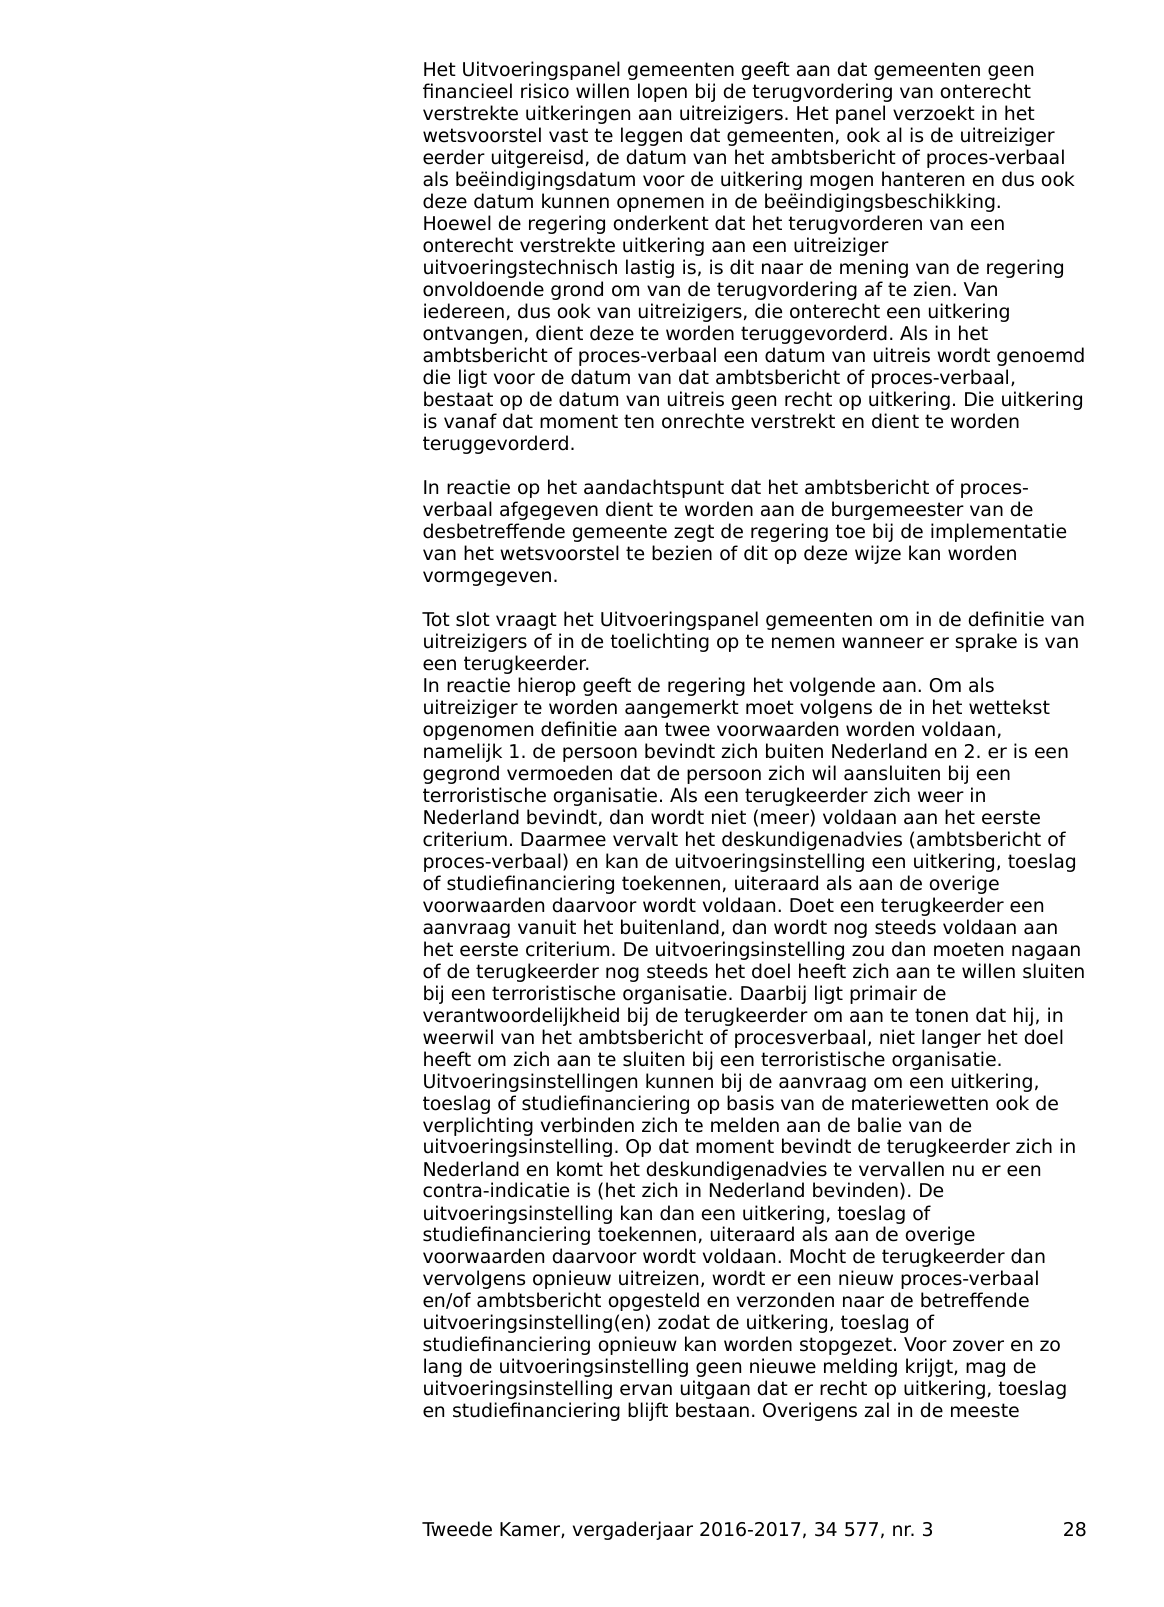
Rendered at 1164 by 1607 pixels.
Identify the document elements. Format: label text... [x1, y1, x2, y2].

text Het Uitvoeringspanel gemeenten geeft aan dat gemeenten geen financieel risico willen lopen bij de terugvordering van onterecht verstrekte uitkeringen aan uitreizigers. Het panel verzoekt in het wetsvoorstel vast te leggen dat gemeenten, ook al is de uitreiziger eerder uitgereisd, de datum van het ambtsbericht of proces-verbaal als beëindigingsdatum voor de uitkering mogen hanteren en dus ook deze datum kunnen opnemen in de beëindigingsbeschikking. [422, 59, 1087, 213]
text In reactie hierop geeft de regering het volgende aan. Om als uitreiziger te worden aangemerkt moet volgens de in het wettekst opgenomen definitie aan twee voorwaarden worden voldaan, namelijk 1. de persoon bevindt zich buiten Nederland en 2. er is een gegrond vermoeden dat de persoon zich wil aansluiten bij een terroristische organisatie. Als een terugkeerder zich weer in Nederland bevindt, dan wordt niet (meer) voldaan aan het eerste criterium. Daarmee vervalt het deskundigenadvies (ambtsbericht of proces-verbaal) en kan de uitvoeringsinstelling een uitkering, toeslag of studiefinanciering toekennen, uiteraard als aan de overige voorwaarden daarvoor wordt voldaan. Doet een terugkeerder een aanvraag vanuit het buitenland, dan wordt nog steeds voldaan aan het eerste criterium. De uitvoeringsinstelling zou dan moeten nagaan of de terugkeerder nog steeds het doel heeft zich aan te willen sluiten bij een terroristische organisatie. Daarbij ligt primair de verantwoordelijkheid bij de terugkeerder om aan te tonen dat hij, in weerwil van het ambtsbericht of procesverbaal, niet langer het doel heeft om zich aan te sluiten bij een terroristische organisatie. [422, 675, 1087, 1071]
text Tot slot vraagt het Uitvoeringspanel gemeenten om in de definitie van uitreizigers of in de toelichting op te nemen wanneer er sprake is van een terugkeerder. [422, 609, 1087, 675]
text Uitvoeringsinstellingen kunnen bij de aanvraag om een uitkering, toeslag of studiefinanciering op basis van de materiewetten ook de verplichting verbinden zich te melden aan de balie van de uitvoeringsinstelling. Op dat moment bevindt de terugkeerder zich in Nederland en komt het deskundigenadvies te vervallen nu er een contra-indicatie is (het zich in Nederland bevinden). De uitvoeringsinstelling kan dan een uitkering, toeslag of studiefinanciering toekennen, uiteraard als aan de overige voorwaarden daarvoor wordt voldaan. Mocht de terugkeerder dan vervolgens opnieuw uitreizen, wordt er een nieuw proces-verbaal en/of ambtsbericht opgesteld en verzonden naar de betreffende uitvoeringsinstelling(en) zodat de uitkering, toeslag of studiefinanciering opnieuw kan worden stopgezet. Voor zover en zo lang de uitvoeringsinstelling geen nieuwe melding krijgt, mag de uitvoeringsinstelling ervan uitgaan dat er recht op uitkering, toeslag en studiefinanciering blijft bestaan. Overigens zal in de meeste [422, 1071, 1087, 1422]
text Hoewel de regering onderkent dat het terugvorderen van een onterecht verstrekte uitkering aan een uitreiziger uitvoeringstechnisch lastig is, is dit naar de mening van de regering onvoldoende grond om van de terugvordering af te zien. Van iedereen, dus ook van uitreizigers, die onterecht een uitkering ontvangen, dient deze te worden teruggevorderd. Als in het ambtsbericht of proces-verbaal een datum van uitreis wordt genoemd die ligt voor de datum van dat ambtsbericht of proces-verbaal, bestaat op de datum van uitreis geen recht op uitkering. Die uitkering is vanaf dat moment ten onrechte verstrekt en dient te worden teruggevorderd. [422, 213, 1087, 455]
text In reactie op het aandachtspunt dat het ambtsbericht of proces-verbaal afgegeven dient te worden aan de burgemeester van de desbetreffende gemeente zegt de regering toe bij de implementatie van het wetsvoorstel te bezien of dit op deze wijze kan worden vormgegeven. [422, 477, 1087, 587]
